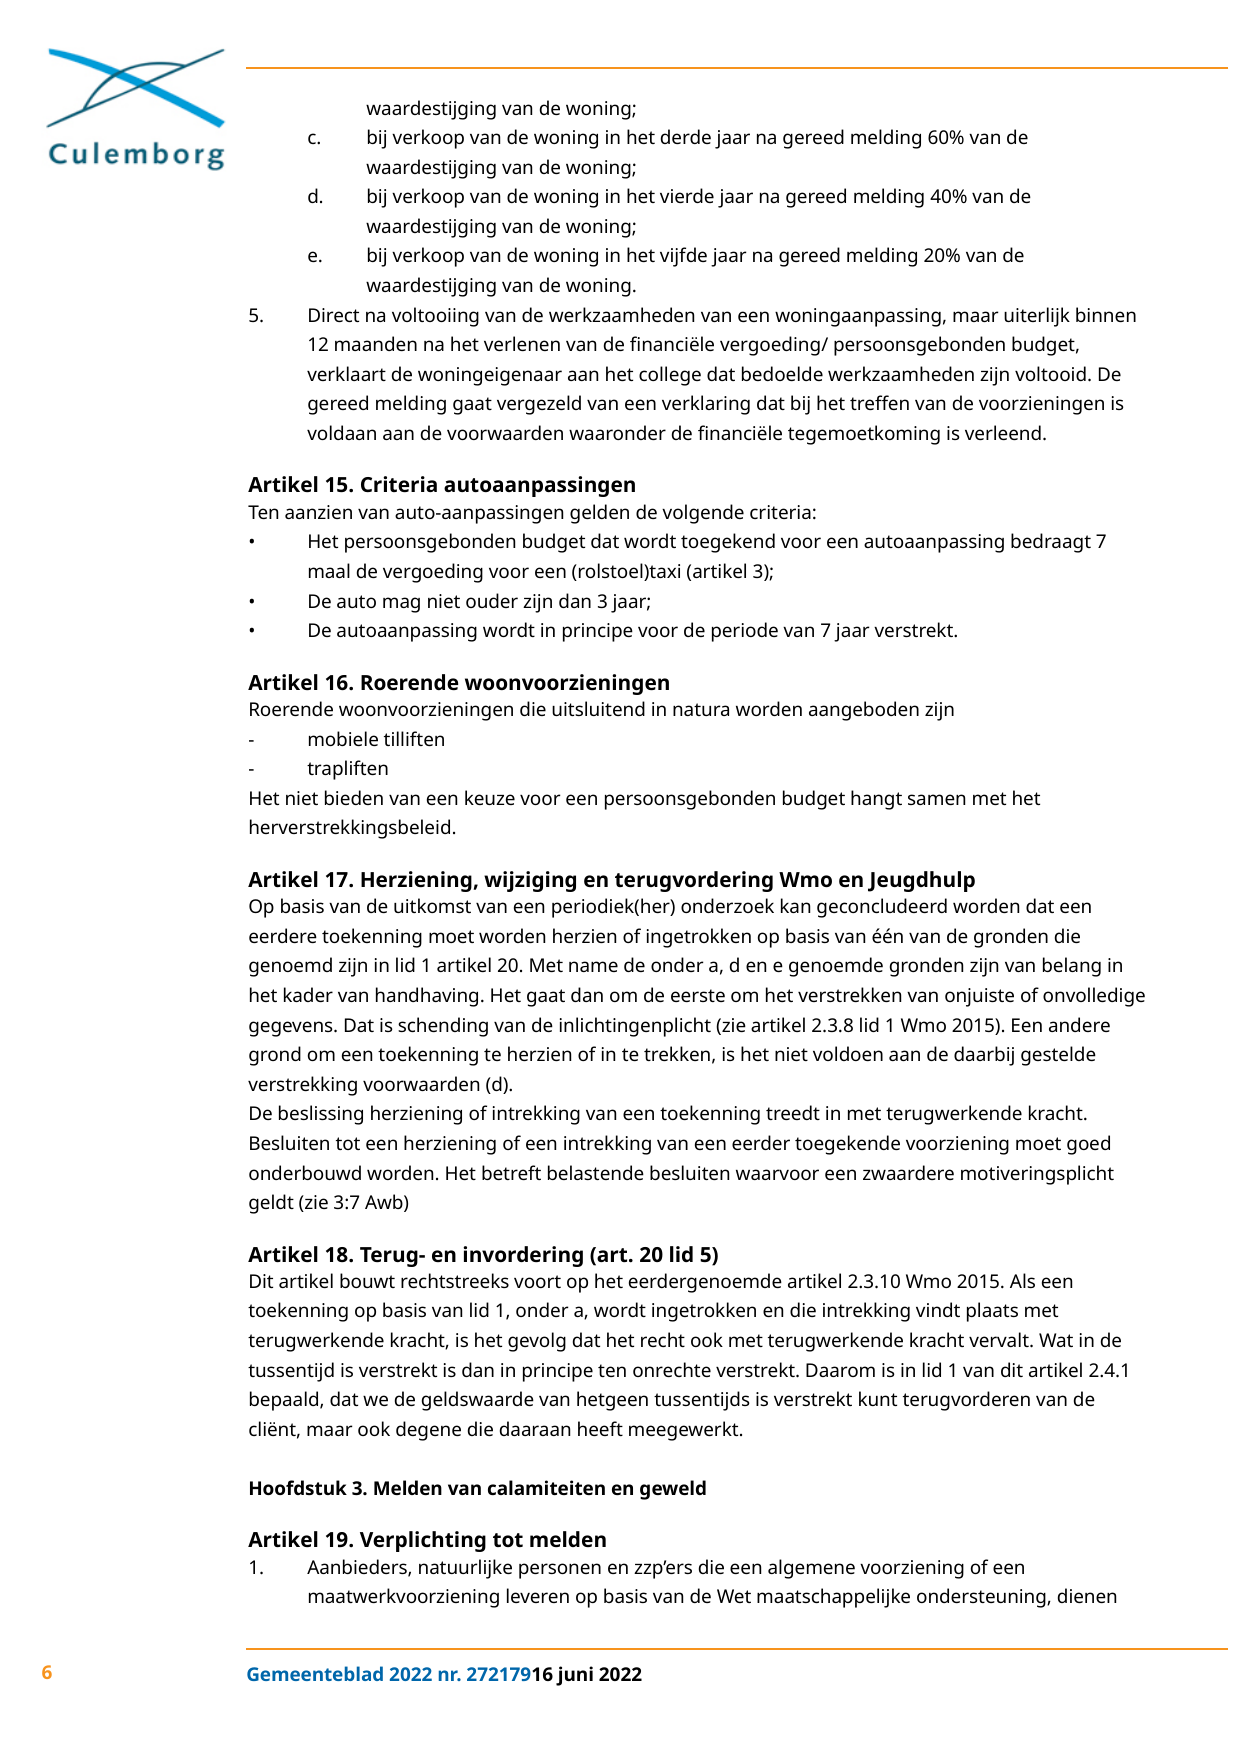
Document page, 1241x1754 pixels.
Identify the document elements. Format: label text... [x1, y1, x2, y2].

text Het niet bieden van een keuze voor een persoonsgebonden budget hangt samen met het herverstrekkingsbeleid. [248, 785, 1152, 840]
list De autoaanpassing wordt in principe voor de periode van 7 jaar verstrekt. [248, 617, 1152, 643]
list trapliften [248, 755, 1152, 781]
text Artikel 16. Roerende woonvoorzieningen [248, 668, 1152, 696]
text Hoofdstuk 3. Melden van calamiteiten en geweld [248, 1475, 1152, 1501]
list Het persoonsgebonden budget dat wordt toegekend voor een autoaanpassing bedraagt 7 maal de vergoeding voor een (rolstoel)taxi (artikel 3); [248, 529, 1152, 584]
list Aanbieders, natuurlijke personen en zzp’ers die een algemene voorziening of een maatwerkvoorziening leveren op basis van de Wet maatschappelijke ondersteuning, dienen [248, 1554, 1152, 1609]
list Direct na voltooiing van de werkzaamheden van een woningaanpassing, maar uiterlijk binnen 12 maanden na het verlenen van de financiële vergoeding/ persoonsgebonden budget, verklaart de woningeigenaar aan het college dat bedoelde werkzaamheden zijn voltooid. De gereed melding gaat vergezeld van een verklaring dat bij het treffen van de voorzieningen is voldaan aan de voorwaarden waaronder de financiële tegemoetkoming is verleend. [248, 302, 1152, 446]
text De beslissing herziening of intrekking van een toekenning treedt in met terugwerkende kracht. [248, 1101, 1152, 1126]
text Roerende woonvoorzieningen die uitsluitend in natura worden aangeboden zijn [248, 696, 1152, 722]
text Op basis van de uitkomst van een periodiek(her) onderzoek kan geconcludeerd worden dat een eerdere toekenning moet worden herzien of ingetrokken op basis van één van de gronden die genoemd zijn in lid 1 artikel 20. Met name de onder a, d en e genoemde gronden zijn van belang in het kader van handhaving. Het gaat dan om de eerste om het verstrekken van onjuiste of onvolledige gegevens. Dat is schending van de inlichtingenplicht (zie artikel 2.3.8 lid 1 Wmo 2015). Een andere grond om een toekenning te herzien of in te trekken, is het niet voldoen aan de daarbij gestelde verstrekking voorwaarden (d). [248, 893, 1152, 1097]
list bij verkoop van de woning in het vijfde jaar na gereed melding 20% van de waardestijging van de woning. [307, 243, 1152, 298]
text Artikel 18. Terug- en invordering (art. 20 lid 5) [248, 1240, 1152, 1268]
list waardestijging van de woning; [307, 95, 1152, 121]
picture [41, 47, 231, 172]
text Artikel 17. Herziening, wijziging en terugvordering Wmo en Jeugdhulp [248, 865, 1152, 893]
text Artikel 15. Criteria autoaanpassingen [248, 471, 1152, 499]
text Artikel 19. Verplichting tot melden [248, 1526, 1152, 1554]
text Ten aanzien van auto-aanpassingen gelden de volgende criteria: [248, 499, 1152, 525]
text Dit artikel bouwt rechtstreeks voort op het eerdergenoemde artikel 2.3.10 Wmo 2015. Als een toekenning op basis van lid 1, onder a, wordt ingetrokken en die intrekking vindt plaats met terugwerkende kracht, is het gevolg dat het recht ook met terugwerkende kracht vervalt. Wat in de tussentijd is verstrekt is dan in principe ten onrechte verstrekt. Daarom is in lid 1 van dit artikel 2.4.1 bepaald, dat we de geldswaarde van hetgeen tussentijds is verstrekt kunt terugvorderen van de cliënt, maar ook degene die daaraan heeft meegewerkt. [248, 1268, 1152, 1442]
list De auto mag niet ouder zijn dan 3 jaar; [248, 588, 1152, 613]
list bij verkoop van de woning in het vierde jaar na gereed melding 40% van de waardestijging van de woning; [307, 183, 1152, 239]
list bij verkoop van de woning in het derde jaar na gereed melding 60% van de waardestijging van de woning; [307, 124, 1152, 180]
text Besluiten tot een herziening of een intrekking van een eerder toegekende voorziening moet goed onderbouwd worden. Het betreft belastende besluiten waarvoor een zwaardere motiveringsplicht geldt (zie 3:7 Awb) [248, 1130, 1152, 1215]
list mobiele tilliften [248, 726, 1152, 752]
